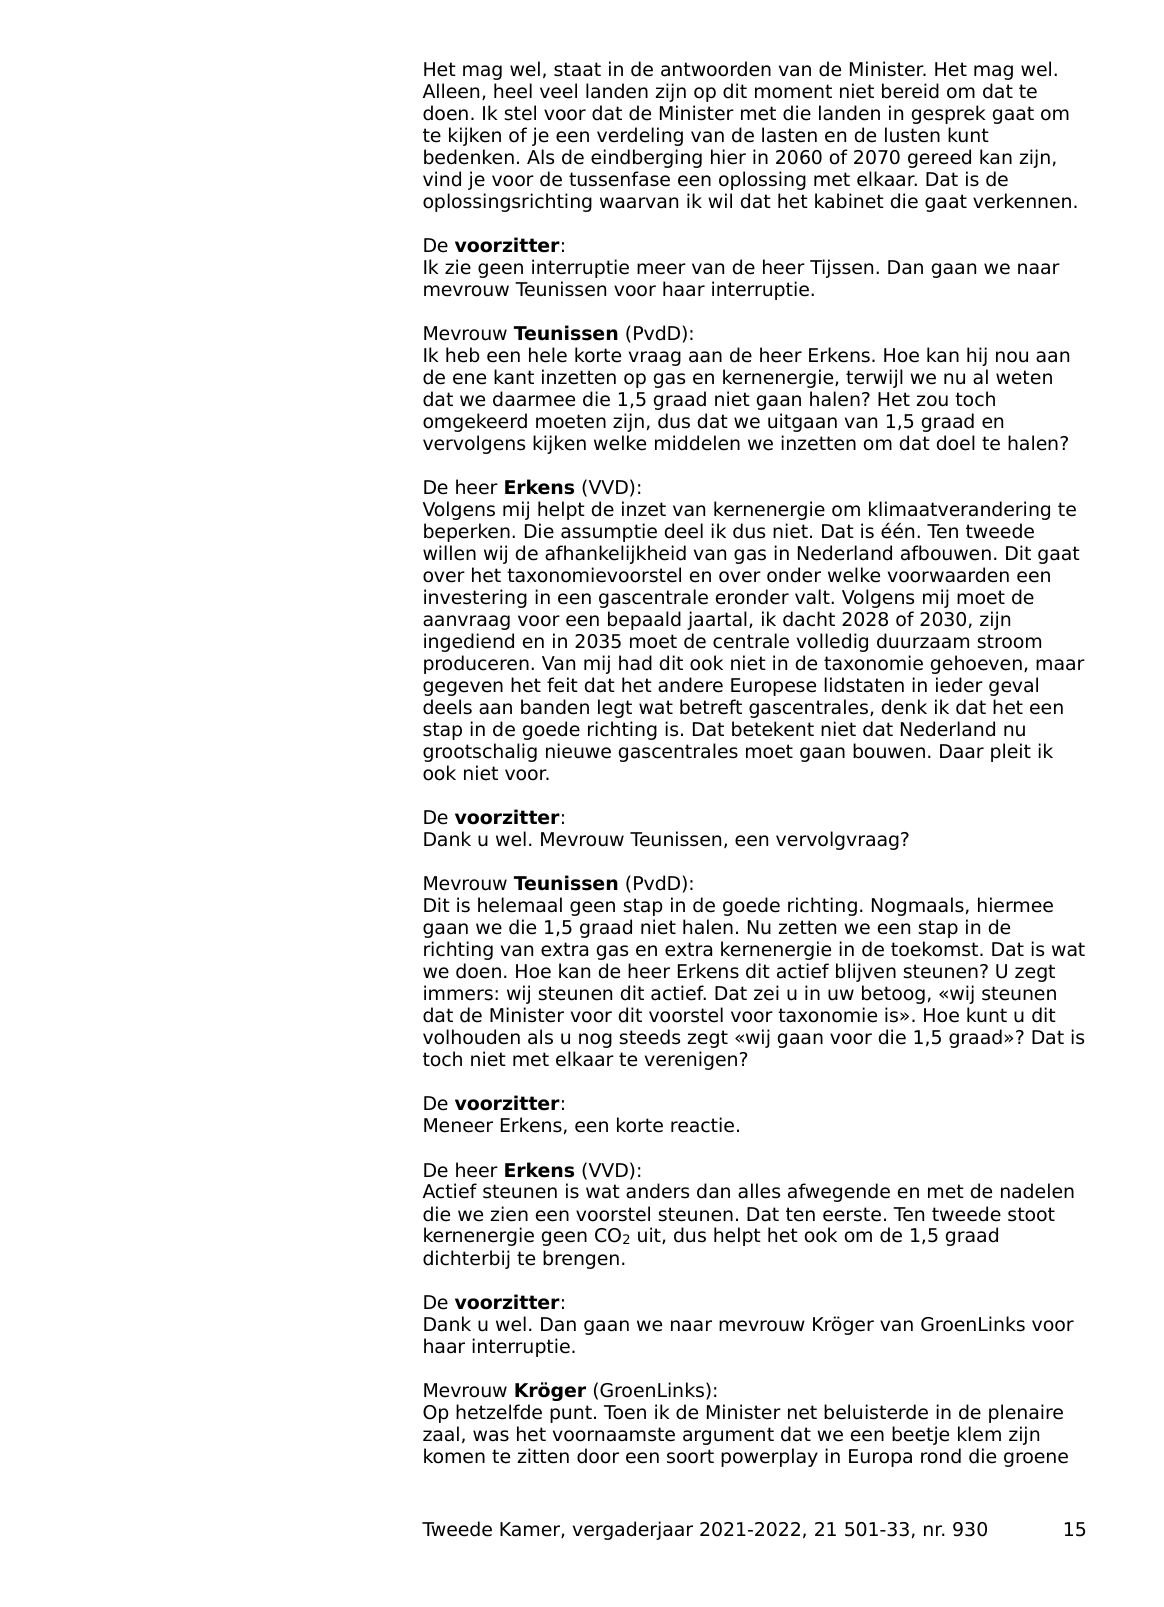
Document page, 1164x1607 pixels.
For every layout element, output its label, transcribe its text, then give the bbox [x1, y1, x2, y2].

text Mevrouw Teunissen (PvdD): [422, 873, 1087, 895]
text De voorzitter: [422, 235, 1087, 257]
text De heer Erkens (VVD): [422, 477, 1087, 499]
text Volgens mij helpt de inzet van kernenergie om klimaatverandering te beperken. Die assumptie deel ik dus niet. Dat is één. Ten tweede willen wij de afhankelijkheid van gas in Nederland afbouwen. Dit gaat over het taxonomievoorstel en over onder welke voorwaarden een investering in een gascentrale eronder valt. Volgens mij moet de aanvraag voor een bepaald jaartal, ik dacht 2028 of 2030, zijn ingediend en in 2035 moet de centrale volledig duurzaam stroom produceren. Van mij had dit ook niet in de taxonomie gehoeven, maar gegeven het feit dat het andere Europese lidstaten in ieder geval deels aan banden legt wat betreft gascentrales, denk ik dat het een stap in de goede richting is. Dat betekent niet dat Nederland nu grootschalig nieuwe gascentrales moet gaan bouwen. Daar pleit ik ook niet voor. [422, 499, 1087, 785]
text De voorzitter: [422, 1093, 1087, 1115]
text Mevrouw Teunissen (PvdD): [422, 323, 1087, 345]
text Op hetzelfde punt. Toen ik de Minister net beluisterde in de plenaire zaal, was het voornaamste argument dat we een beetje klem zijn komen te zitten door een soort powerplay in Europa rond die groene [422, 1402, 1087, 1468]
text De heer Erkens (VVD): [422, 1159, 1087, 1181]
text De voorzitter: [422, 807, 1087, 829]
text Actief steunen is wat anders dan alles afwegende en met de nadelen die we zien een voorstel steunen. Dat ten eerste. Ten tweede stoot kernenergie geen CO2 uit, dus helpt het ook om de 1,5 graad dichterbij te brengen. [422, 1181, 1087, 1269]
text De voorzitter: [422, 1292, 1087, 1313]
text Ik zie geen interruptie meer van de heer Tijssen. Dan gaan we naar mevrouw Teunissen voor haar interruptie. [422, 257, 1087, 301]
text Dank u wel. Mevrouw Teunissen, een vervolgvraag? [422, 829, 1087, 851]
text Meneer Erkens, een korte reactie. [422, 1115, 1087, 1137]
text Mevrouw Kröger (GroenLinks): [422, 1380, 1087, 1402]
text Dit is helemaal geen stap in de goede richting. Nogmaals, hiermee gaan we die 1,5 graad niet halen. Nu zetten we een stap in de richting van extra gas en extra kernenergie in de toekomst. Dat is wat we doen. Hoe kan de heer Erkens dit actief blijven steunen? U zegt immers: wij steunen dit actief. Dat zei u in uw betoog, «wij steunen dat de Minister voor dit voorstel voor taxonomie is». Hoe kunt u dit volhouden als u nog steeds zegt «wij gaan voor die 1,5 graad»? Dat is toch niet met elkaar te verenigen? [422, 895, 1087, 1071]
text Het mag wel, staat in de antwoorden van de Minister. Het mag wel. Alleen, heel veel landen zijn op dit moment niet bereid om dat te doen. Ik stel voor dat de Minister met die landen in gesprek gaat om te kijken of je een verdeling van de lasten en de lusten kunt bedenken. Als de eindberging hier in 2060 of 2070 gereed kan zijn, vind je voor de tussenfase een oplossing met elkaar. Dat is de oplossingsrichting waarvan ik wil dat het kabinet die gaat verkennen. [422, 59, 1087, 213]
text Dank u wel. Dan gaan we naar mevrouw Kröger van GroenLinks voor haar interruptie. [422, 1313, 1087, 1357]
text Ik heb een hele korte vraag aan de heer Erkens. Hoe kan hij nou aan de ene kant inzetten op gas en kernenergie, terwijl we nu al weten dat we daarmee die 1,5 graad niet gaan halen? Het zou toch omgekeerd moeten zijn, dus dat we uitgaan van 1,5 graad en vervolgens kijken welke middelen we inzetten om dat doel te halen? [422, 345, 1087, 455]
